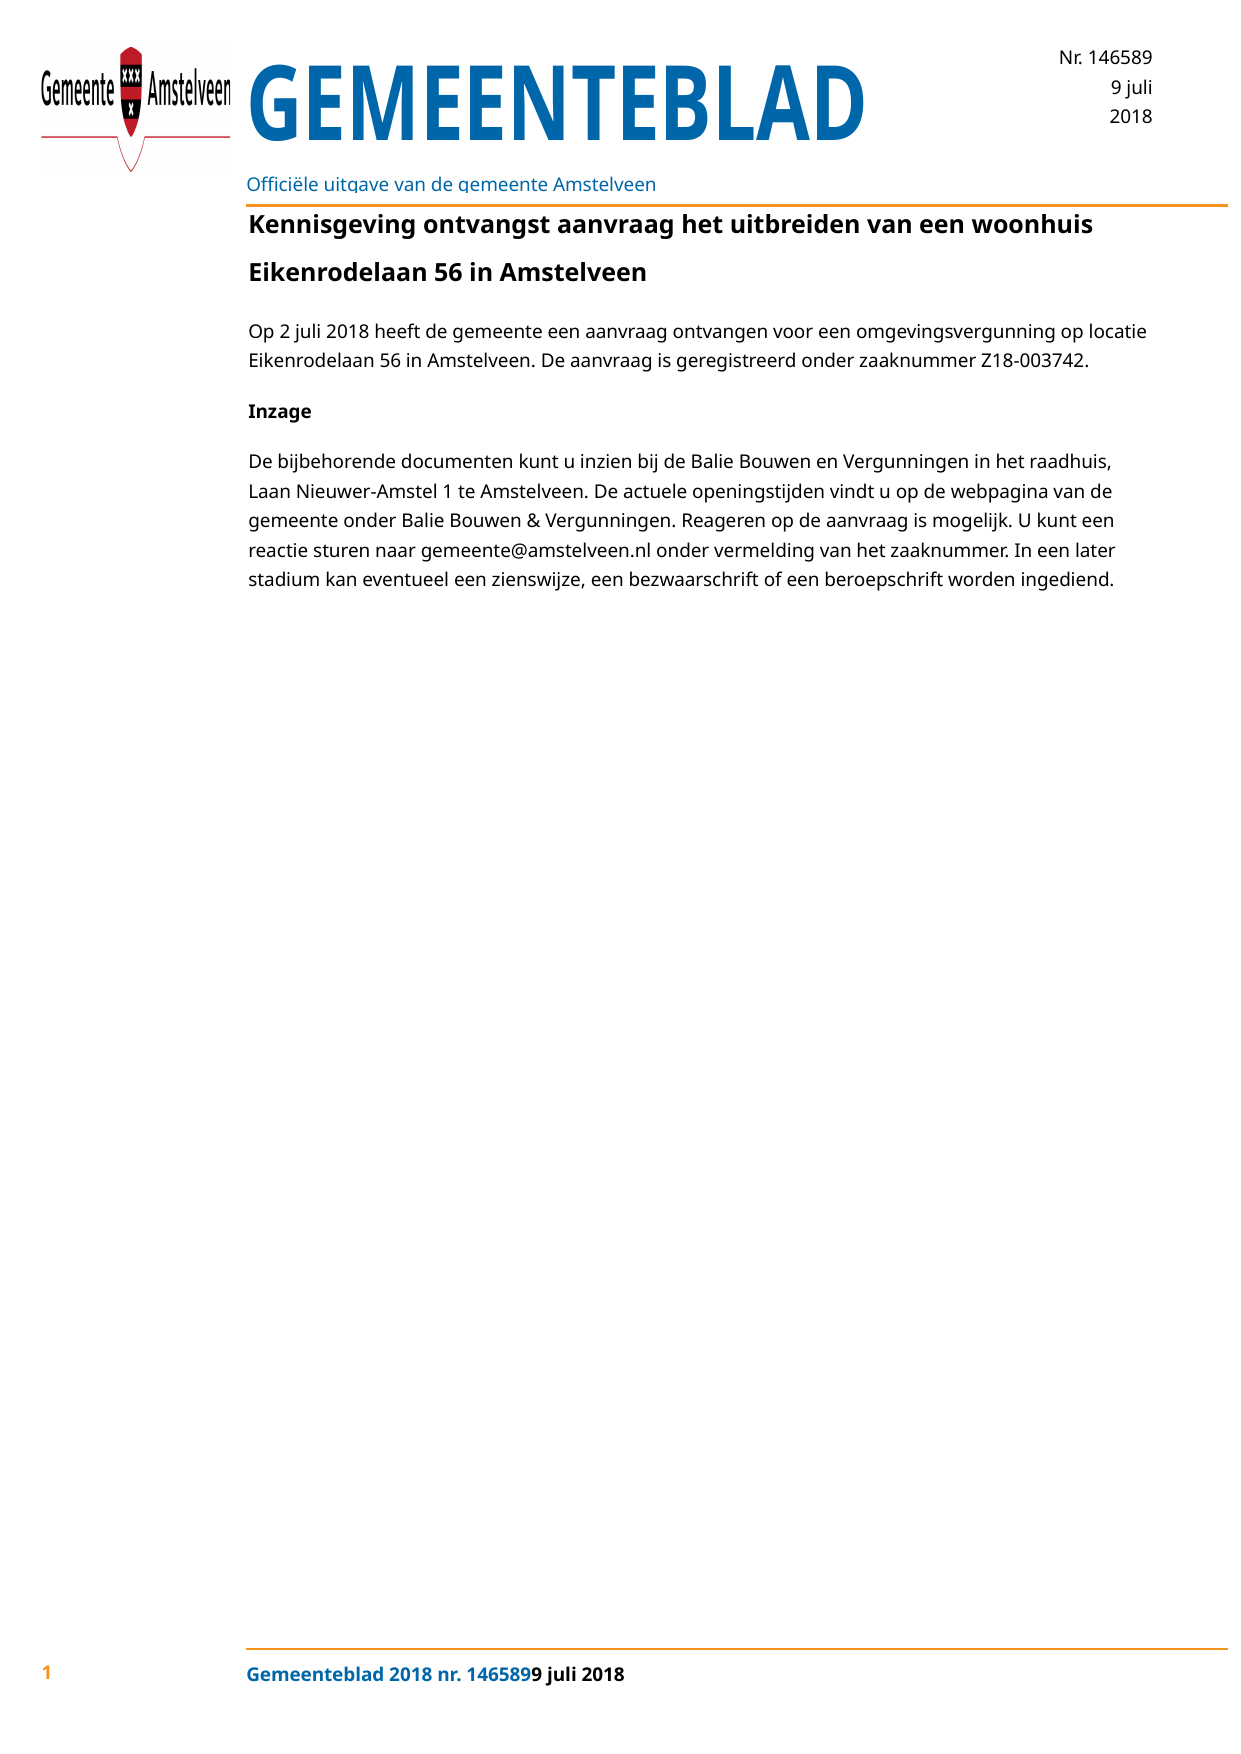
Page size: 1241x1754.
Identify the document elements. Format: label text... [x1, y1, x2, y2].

text Kennisgeving ontvangst aanvraag het uitbreiden van een woonhuis Eikenrodelaan 56 in Amstelveen [248, 207, 1152, 288]
text Inzage [248, 398, 1152, 424]
text De bijbehorende documenten kunt u inzien bij de Balie Bouwen en Vergunningen in het raadhuis, Laan Nieuwer-Amstel 1 te Amstelveen. De actuele openingstijden vindt u op de webpagina van de gemeente onder Balie Bouwen & Vergunningen. Reageren op de aanvraag is mogelijk. U kunt een reactie sturen naar gemeente@amstelveen.nl onder vermelding van het zaaknummer. In een later stadium kan eventueel een zienswijze, een bezwaarschrift of een beroepschrift worden ingediend. [248, 448, 1152, 592]
text Op 2 juli 2018 heeft de gemeente een aanvraag ontvangen voor een omgevingsvergunning op locatie Eikenrodelaan 56 in Amstelveen. De aanvraag is geregistreerd onder zaaknummer Z18-003742. [248, 318, 1152, 373]
picture [41, 47, 231, 172]
